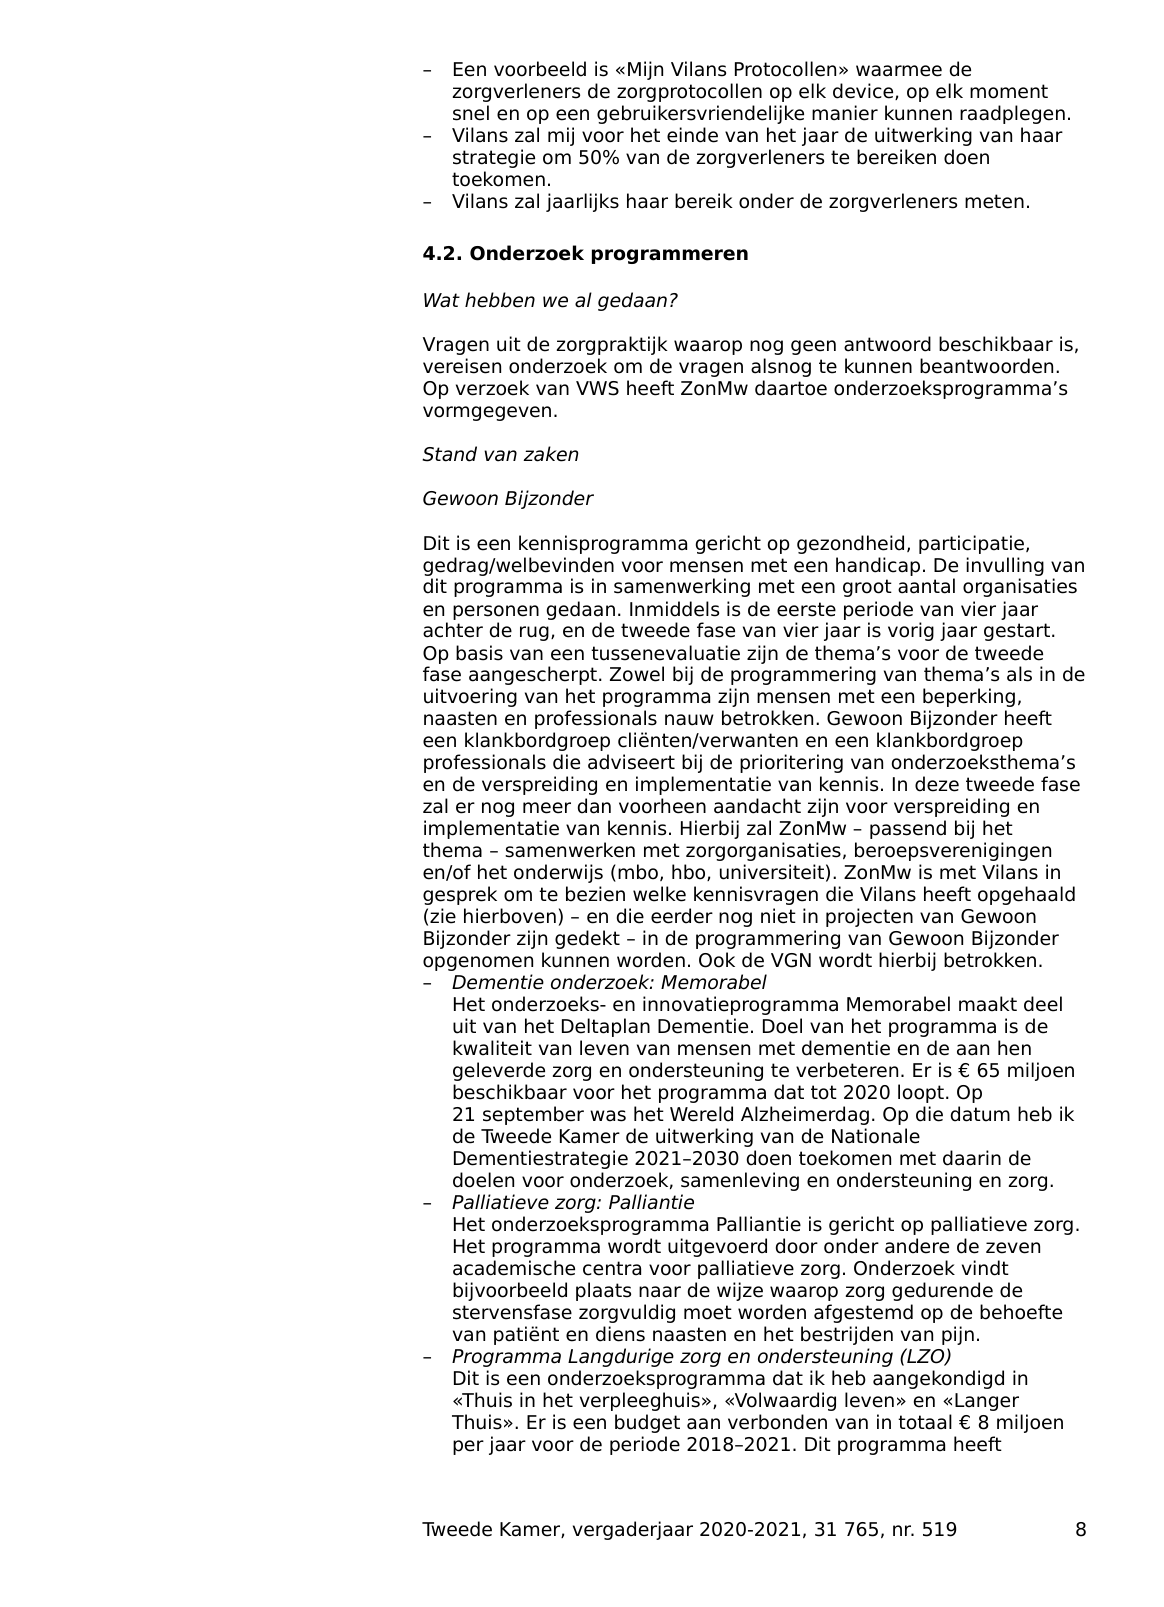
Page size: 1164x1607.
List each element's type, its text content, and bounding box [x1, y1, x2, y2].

text Het onderzoeks- en innovatieprogramma Memorabel maakt deel uit van het Deltaplan Dementie. Doel van het programma is de kwaliteit van leven van mensen met dementie en de aan hen geleverde zorg en ondersteuning te verbeteren. Er is € 65 miljoen beschikbaar voor het programma dat tot 2020 loopt. Op 21 september was het Wereld Alzheimerdag. Op die datum heb ik de Tweede Kamer de uitwerking van de Nationale Dementiestrategie 2021–2030 doen toekomen met daarin de doelen voor onderzoek, samenleving en ondersteuning en zorg. [452, 994, 1087, 1192]
text Het onderzoeksprogramma Palliantie is gericht op palliatieve zorg. Het programma wordt uitgevoerd door onder andere de zeven academische centra voor palliatieve zorg. Onderzoek vindt bijvoorbeeld plaats naar de wijze waarop zorg gedurende de stervensfase zorgvuldig moet worden afgestemd op de behoefte van patiënt en diens naasten en het bestrijden van pijn. [452, 1214, 1087, 1346]
text Dit is een kennisprogramma gericht op gezondheid, participatie, gedrag/welbevinden voor mensen met een handicap. De invulling van dit programma is in samenwerking met een groot aantal organisaties en personen gedaan. Inmiddels is de eerste periode van vier jaar achter de rug, en de tweede fase van vier jaar is vorig jaar gestart. Op basis van een tussenevaluatie zijn de thema’s voor de tweede fase aangescherpt. Zowel bij de programmering van thema’s als in de uitvoering van het programma zijn mensen met een beperking, naasten en professionals nauw betrokken. Gewoon Bijzonder heeft een klankbordgroep cliënten/verwanten en een klankbordgroep professionals die adviseert bij de prioritering van onderzoeksthema’s en de verspreiding en implementatie van kennis. In deze tweede fase zal er nog meer dan voorheen aandacht zijn voor verspreiding en implementatie van kennis. Hierbij zal ZonMw – passend bij het thema – samenwerken met zorgorganisaties, beroepsverenigingen en/of het onderwijs (mbo, hbo, universiteit). ZonMw is met Vilans in gesprek om te bezien welke kennisvragen die Vilans heeft opgehaald (zie hierboven) – en die eerder nog niet in projecten van Gewoon Bijzonder zijn gedekt – in de programmering van Gewoon Bijzonder opgenomen kunnen worden. Ook de VGN wordt hierbij betrokken. [422, 532, 1087, 972]
text – Dementie onderzoek: Memorabel [422, 972, 1087, 994]
subtitle 4.2. Onderzoek programmeren [422, 243, 1087, 265]
subtitle Wat hebben we al gedaan? [422, 290, 1087, 312]
text – Programma Langdurige zorg en ondersteuning (LZO) [422, 1346, 1087, 1368]
text – Vilans zal jaarlijks haar bereik onder de zorgverleners meten. [422, 191, 1087, 213]
text – Palliatieve zorg: Palliantie [422, 1192, 1087, 1214]
text – Een voorbeeld is «Mijn Vilans Protocollen» waarmee de zorgverleners de zorgprotocollen op elk device, op elk moment snel en op een gebruikersvriendelijke manier kunnen raadplegen. [422, 59, 1087, 125]
subtitle Gewoon Bijzonder [422, 488, 1087, 510]
text Vragen uit de zorgpraktijk waarop nog geen antwoord beschikbaar is, vereisen onderzoek om de vragen alsnog te kunnen beantwoorden. Op verzoek van VWS heeft ZonMw daartoe onderzoeksprogramma’s vormgegeven. [422, 334, 1087, 422]
text – Vilans zal mij voor het einde van het jaar de uitwerking van haar strategie om 50% van de zorgverleners te bereiken doen toekomen. [422, 125, 1087, 191]
text Dit is een onderzoeksprogramma dat ik heb aangekondigd in «Thuis in het verpleeghuis», «Volwaardig leven» en «Langer Thuis». Er is een budget aan verbonden van in totaal € 8 miljoen per jaar voor de periode 2018–2021. Dit programma heeft [452, 1368, 1087, 1456]
subtitle Stand van zaken [422, 444, 1087, 466]
